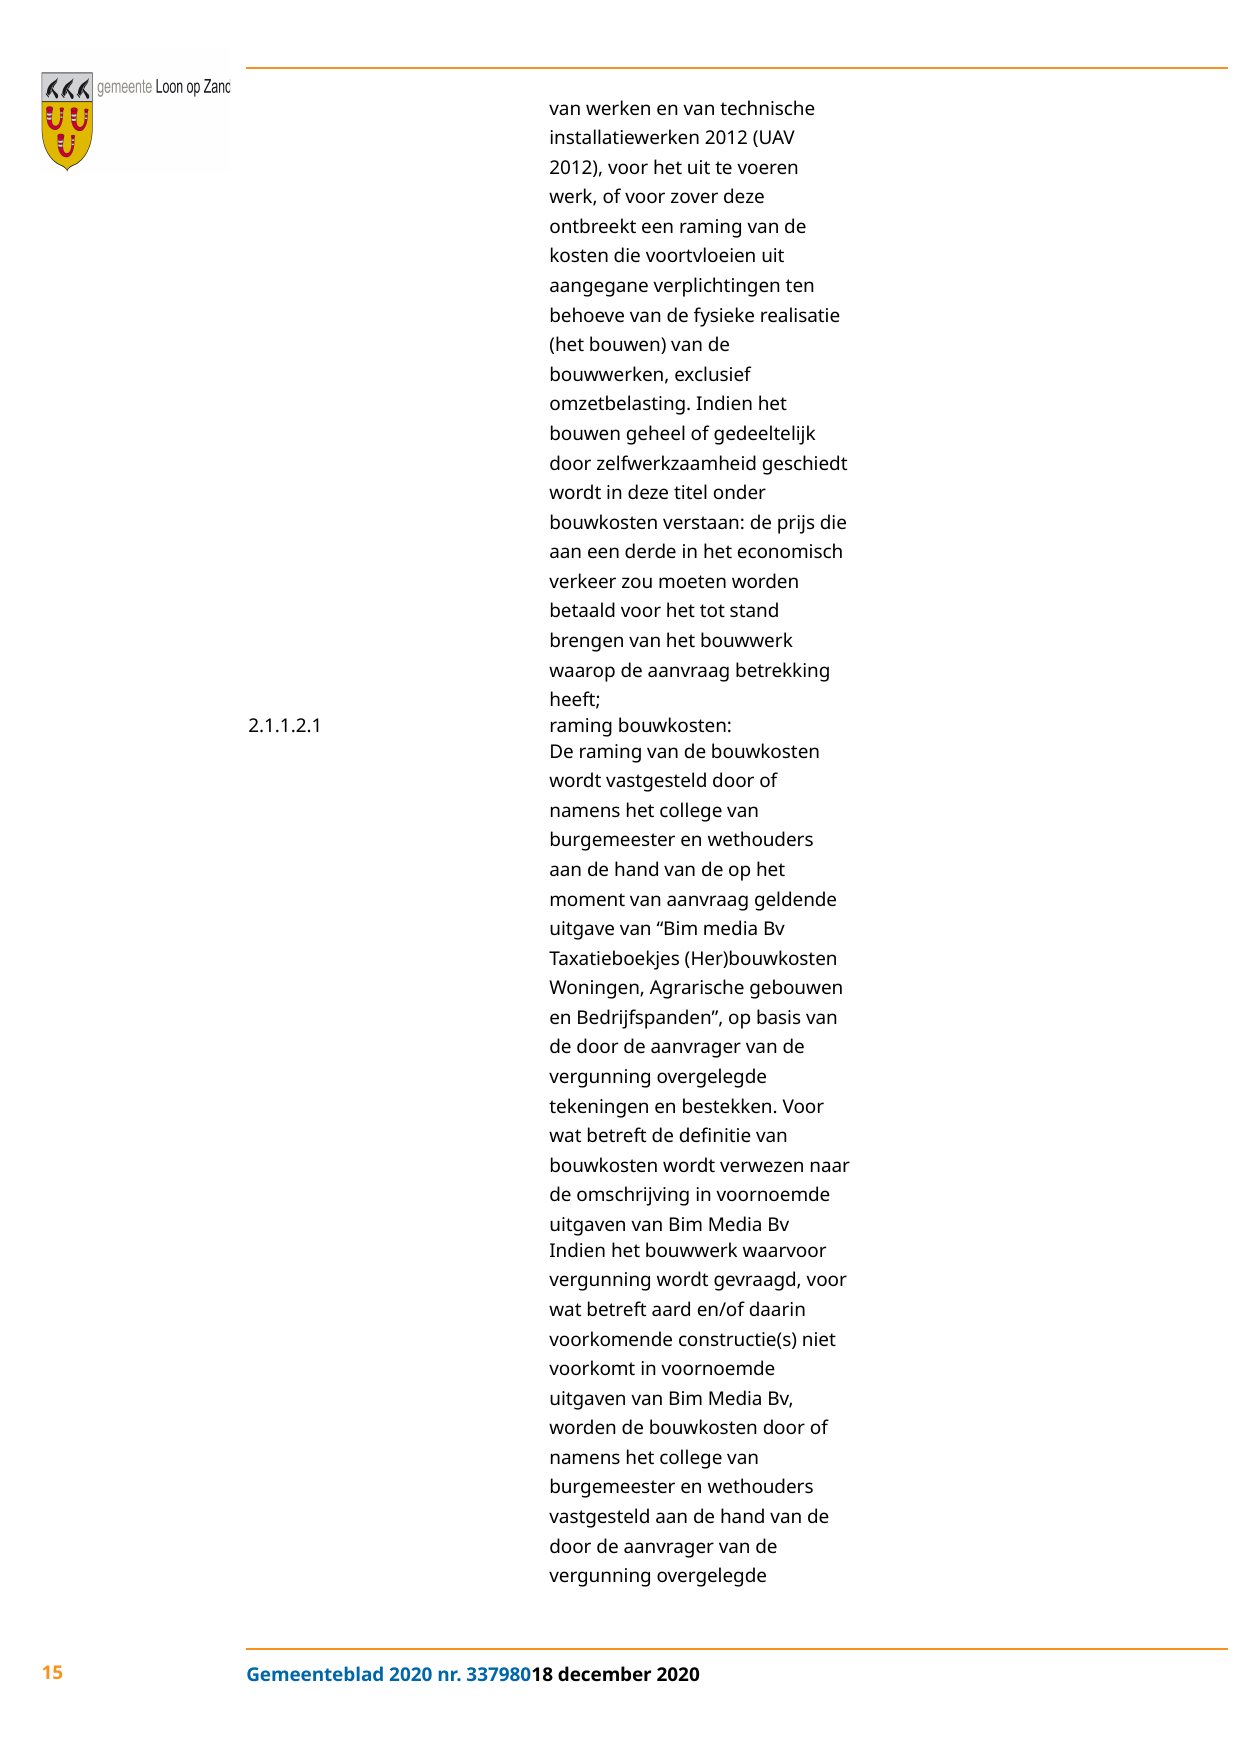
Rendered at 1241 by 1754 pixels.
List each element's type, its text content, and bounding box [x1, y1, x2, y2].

table_cell [248, 1237, 549, 1588]
table_cell 2.1.1.2.1 [248, 712, 549, 738]
table_cell raming bouwkosten: [549, 712, 850, 738]
table_cell [850, 95, 1152, 712]
table_cell [248, 95, 549, 712]
table_cell [248, 738, 549, 1237]
table_cell [850, 712, 1152, 738]
table_cell [850, 1237, 1152, 1588]
table_cell De raming van de bouwkosten wordt vastgesteld door of namens het college van burgemeester en wethouders aan de hand van de op het moment van aanvraag geldende uitgave van “Bim media Bv Taxatieboekjes (Her)bouwkosten Woningen, Agrarische gebouwen en Bedrijfspanden”, op basis van de door de aanvrager van de vergunning overgelegde tekeningen en bestekken. Voor wat betreft de definitie van bouwkosten wordt verwezen naar de omschrijving in voornoemde uitgaven van Bim Media Bv [549, 738, 850, 1237]
table_cell van werken en van technische installatiewerken 2012 (UAV 2012), voor het uit te voeren werk, of voor zover deze ontbreekt een raming van de kosten die voortvloeien uit aangegane verplichtingen ten behoeve van de fysieke realisatie (het bouwen) van de bouwwerken, exclusief omzetbelasting. Indien het bouwen geheel of gedeeltelijk door zelfwerkzaamheid geschiedt wordt in deze titel onder bouwkosten verstaan: de prijs die aan een derde in het economisch verkeer zou moeten worden betaald voor het tot stand brengen van het bouwwerk waarop de aanvraag betrekking heeft; [549, 95, 850, 712]
picture [41, 47, 231, 172]
table_cell [850, 738, 1152, 1237]
table_cell Indien het bouwwerk waarvoor vergunning wordt gevraagd, voor wat betreft aard en/of daarin voorkomende constructie(s) niet voorkomt in voornoemde uitgaven van Bim Media Bv, worden de bouwkosten door of namens het college van burgemeester en wethouders vastgesteld aan de hand van de door de aanvrager van de vergunning overgelegde [549, 1237, 850, 1588]
